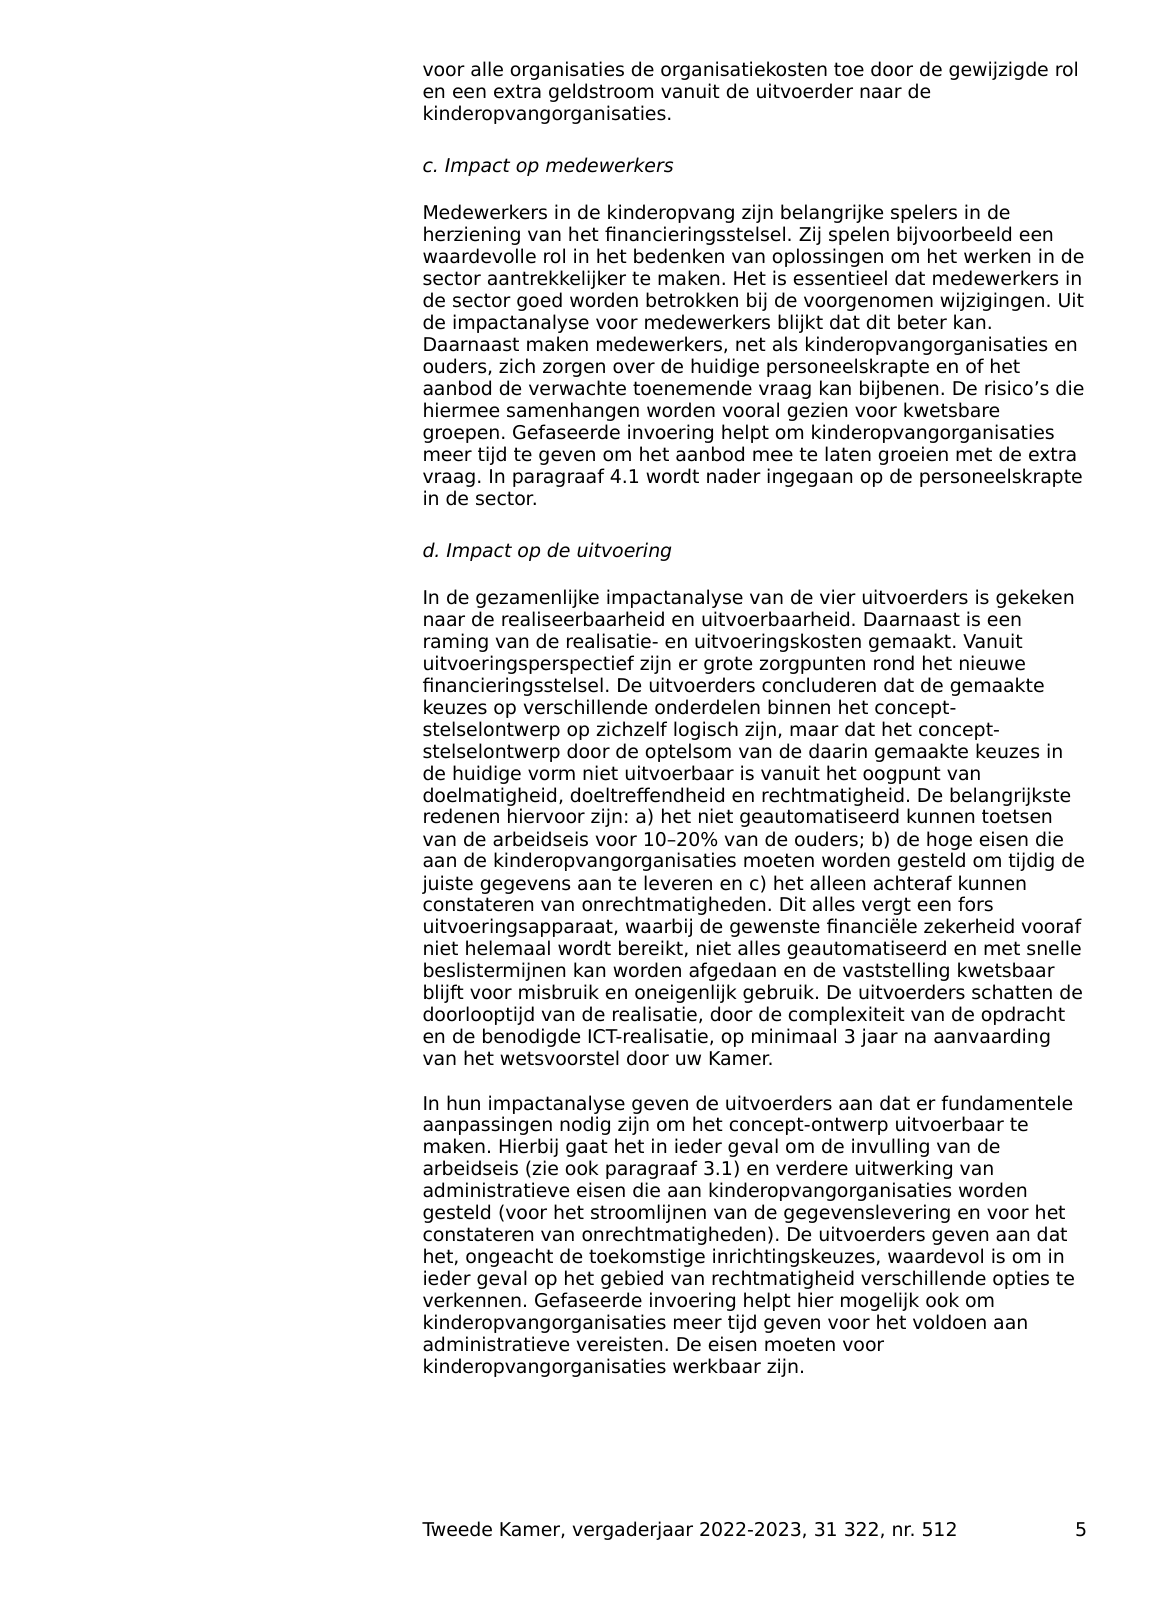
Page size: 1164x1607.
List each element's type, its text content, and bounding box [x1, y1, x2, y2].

text In hun impactanalyse geven de uitvoerders aan dat er fundamentele aanpassingen nodig zijn om het concept-ontwerp uitvoerbaar te maken. Hierbij gaat het in ieder geval om de invulling van de arbeidseis (zie ook paragraaf 3.1) en verdere uitwerking van administratieve eisen die aan kinderopvangorganisaties worden gesteld (voor het stroomlijnen van de gegevenslevering en voor het constateren van onrechtmatigheden). De uitvoerders geven aan dat het, ongeacht de toekomstige inrichtingskeuzes, waardevol is om in ieder geval op het gebied van rechtmatigheid verschillende opties te verkennen. Gefaseerde invoering helpt hier mogelijk ook om kinderopvangorganisaties meer tijd geven voor het voldoen aan administratieve vereisten. De eisen moeten voor kinderopvangorganisaties werkbaar zijn. [422, 1092, 1087, 1378]
subtitle d. Impact op de uitvoering [422, 540, 1087, 562]
text Medewerkers in de kinderopvang zijn belangrijke spelers in de herziening van het financieringsstelsel. Zij spelen bijvoorbeeld een waardevolle rol in het bedenken van oplossingen om het werken in de sector aantrekkelijker te maken. Het is essentieel dat medewerkers in de sector goed worden betrokken bij de voorgenomen wijzigingen. Uit de impactanalyse voor medewerkers blijkt dat dit beter kan. Daarnaast maken medewerkers, net als kinderopvangorganisaties en ouders, zich zorgen over de huidige personeelskrapte en of het aanbod de verwachte toenemende vraag kan bijbenen. De risico’s die hiermee samenhangen worden vooral gezien voor kwetsbare groepen. Gefaseerde invoering helpt om kinderopvangorganisaties meer tijd te geven om het aanbod mee te laten groeien met de extra vraag. In paragraaf 4.1 wordt nader ingegaan op de personeelskrapte in de sector. [422, 202, 1087, 510]
text voor alle organisaties de organisatiekosten toe door de gewijzigde rol en een extra geldstroom vanuit de uitvoerder naar de kinderopvangorganisaties. [422, 59, 1087, 125]
text In de gezamenlijke impactanalyse van de vier uitvoerders is gekeken naar de realiseerbaarheid en uitvoerbaarheid. Daarnaast is een raming van de realisatie- en uitvoeringskosten gemaakt. Vanuit uitvoeringsperspectief zijn er grote zorgpunten rond het nieuwe financieringsstelsel. De uitvoerders concluderen dat de gemaakte keuzes op verschillende onderdelen binnen het concept-stelselontwerp op zichzelf logisch zijn, maar dat het concept-stelselontwerp door de optelsom van de daarin gemaakte keuzes in de huidige vorm niet uitvoerbaar is vanuit het oogpunt van doelmatigheid, doeltreffendheid en rechtmatigheid. De belangrijkste redenen hiervoor zijn: a) het niet geautomatiseerd kunnen toetsen van de arbeidseis voor 10–20% van de ouders; b) de hoge eisen die aan de kinderopvangorganisaties moeten worden gesteld om tijdig de juiste gegevens aan te leveren en c) het alleen achteraf kunnen constateren van onrechtmatigheden. Dit alles vergt een fors uitvoeringsapparaat, waarbij de gewenste financiële zekerheid vooraf niet helemaal wordt bereikt, niet alles geautomatiseerd en met snelle beslistermijnen kan worden afgedaan en de vaststelling kwetsbaar blijft voor misbruik en oneigenlijk gebruik. De uitvoerders schatten de doorlooptijd van de realisatie, door de complexiteit van de opdracht en de benodigde ICT-realisatie, op minimaal 3 jaar na aanvaarding van het wetsvoorstel door uw Kamer. [422, 587, 1087, 1070]
subtitle c. Impact op medewerkers [422, 155, 1087, 177]
